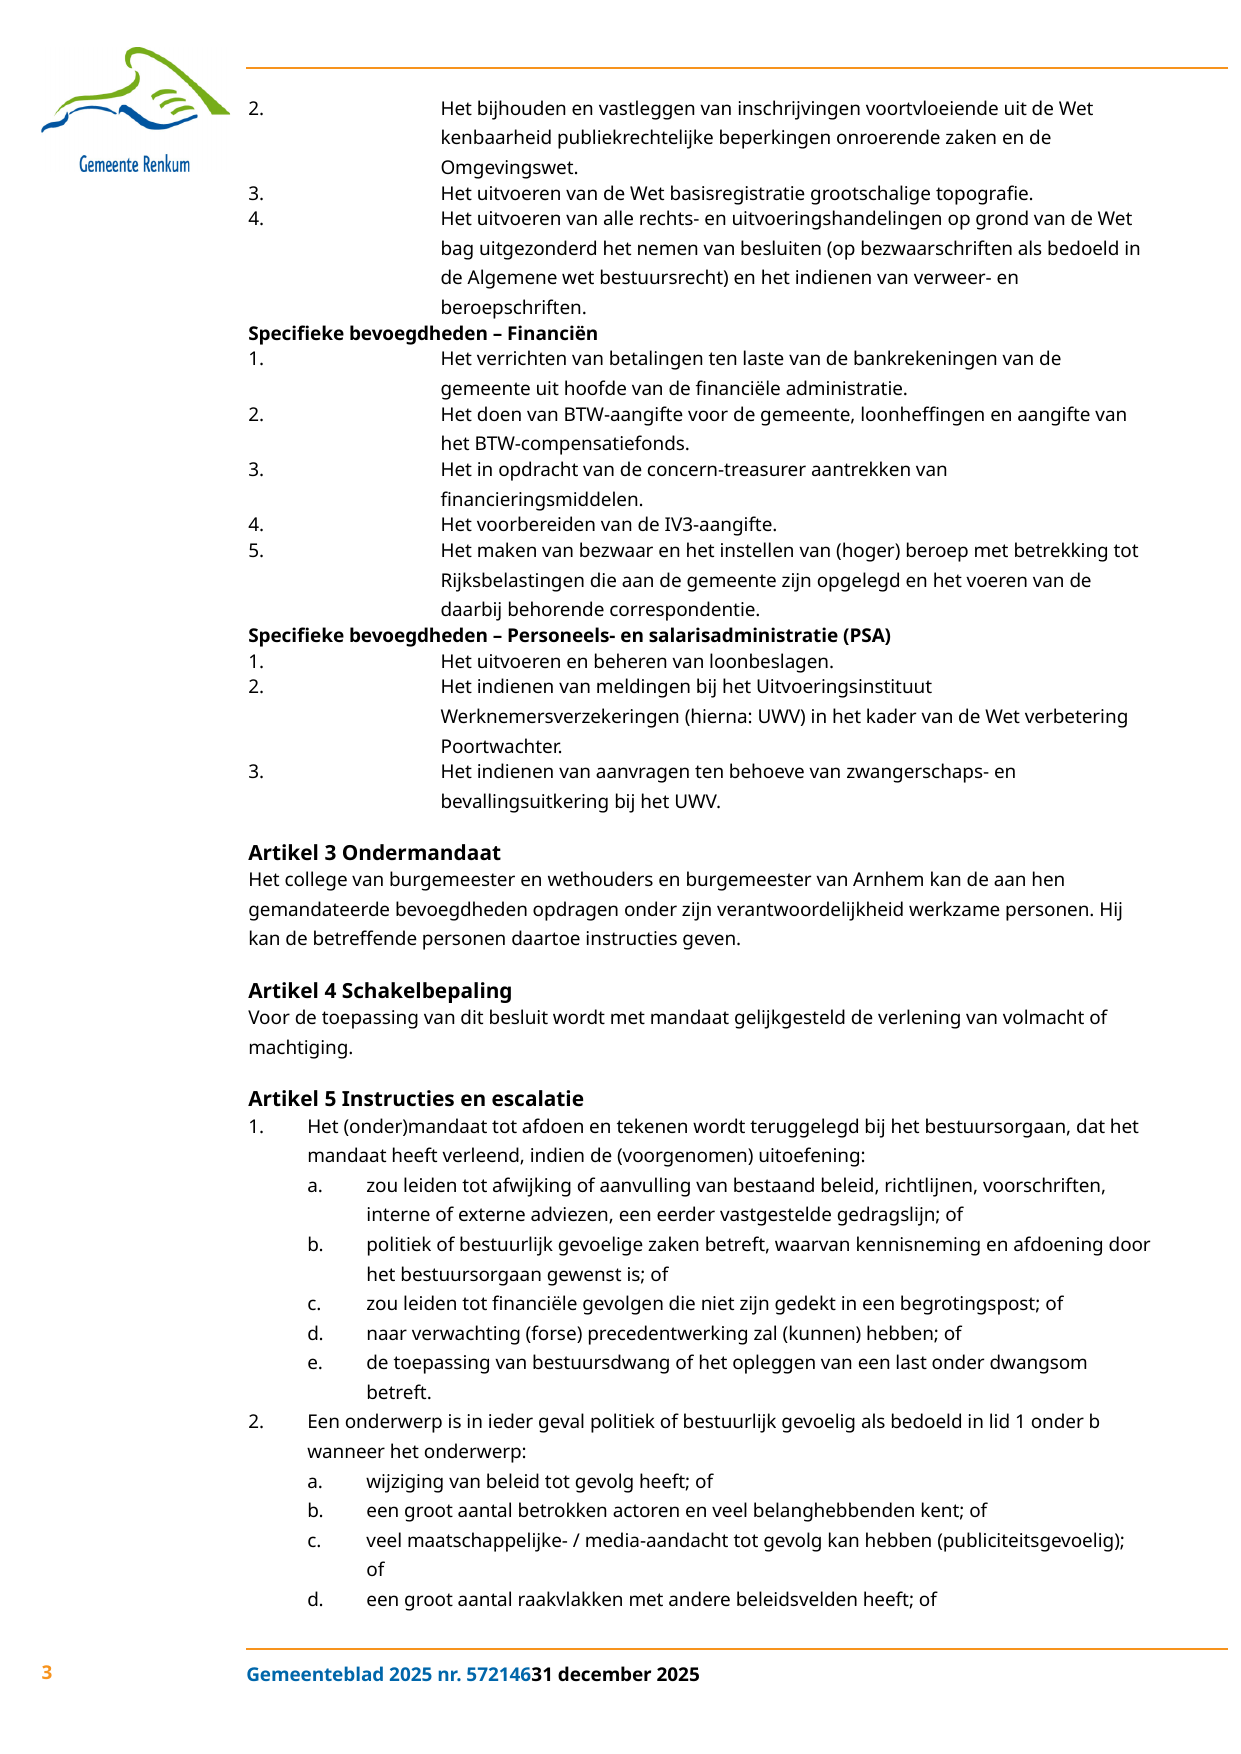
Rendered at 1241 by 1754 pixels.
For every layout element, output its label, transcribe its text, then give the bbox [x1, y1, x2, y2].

list naar verwachting (forse) precedentwerking zal (kunnen) hebben; of [307, 1320, 1152, 1346]
list politiek of bestuurlijk gevoelige zaken betreft, waarvan kennisneming en afdoening door het bestuursorgaan gewenst is; of [307, 1231, 1152, 1286]
table_cell [248, 401, 440, 456]
table_cell Specifieke bevoegdheden – Personeels- en salarisadministratie (PSA) [248, 622, 1152, 648]
table_cell [248, 456, 440, 512]
list Het (onder)mandaat tot afdoen en tekenen wordt teruggelegd bij het bestuursorgaan, dat het mandaat heeft verleend, indien de (voorgenomen) uitoefening: [248, 1113, 1152, 1168]
table_cell [248, 674, 440, 758]
table_cell Het uitvoeren van alle rechts- en uitvoeringshandelingen op grond van de Wet bag uitgezonderd het nemen van besluiten (op bezwaarschriften als bedoeld in de Algemene wet bestuursrecht) en het indienen van verweer- en beroepschriften. [440, 205, 1152, 320]
text Artikel 5 Instructies en escalatie [248, 1084, 1152, 1113]
text Het college van burgemeester en wethouders en burgemeester van Arnhem kan de aan hen gemandateerde bevoegdheden opdragen onder zijn verantwoordelijkheid werkzame personen. Hij kan de betreffende personen daartoe instructies geven. [248, 866, 1152, 951]
table_cell Het in opdracht van de concern-treasurer aantrekken van financieringsmiddelen. [440, 456, 1152, 512]
table_cell [248, 95, 440, 180]
list de toepassing van bestuursdwang of het opleggen van een last onder dwangsom betreft. [307, 1349, 1152, 1405]
table_cell Het maken van bezwaar en het instellen van (hoger) beroep met betrekking tot Rijksbelastingen die aan de gemeente zijn opgelegd en het voeren van de daarbij behorende correspondentie. [440, 537, 1152, 622]
list Een onderwerp is in ieder geval politiek of bestuurlijk gevoelig als bedoeld in lid 1 onder b wanneer het onderwerp: [248, 1409, 1152, 1464]
list zou leiden tot financiële gevolgen die niet zijn gedekt in een begrotingspost; of [307, 1290, 1152, 1316]
list een groot aantal raakvlakken met andere beleidsvelden heeft; of [307, 1586, 1152, 1612]
text Artikel 3 Ondermandaat [248, 838, 1152, 866]
list een groot aantal betrokken actoren en veel belanghebbenden kent; of [307, 1497, 1152, 1523]
table_cell Specifieke bevoegdheden – Financiën [248, 320, 1152, 346]
table_cell [248, 205, 440, 320]
list veel maatschappelijke- / media-aandacht tot gevolg kan hebben (publiciteitsgevoelig); of [307, 1527, 1152, 1582]
table_cell [248, 759, 440, 814]
table_cell [248, 648, 440, 674]
table_cell Het voorbereiden van de IV3-aangifte. [440, 512, 1152, 537]
table_cell Het verrichten van betalingen ten laste van de bankrekeningen van de gemeente uit hoofde van de financiële administratie. [440, 346, 1152, 401]
text Voor de toepassing van dit besluit wordt met mandaat gelijkgesteld de verlening van volmacht of machtiging. [248, 1004, 1152, 1060]
table_cell Het bijhouden en vastleggen van inschrijvingen voortvloeiende uit de Wet kenbaarheid publiekrechtelijke beperkingen onroerende zaken en de Omgevingswet. [440, 95, 1152, 180]
table_cell Het doen van BTW-aangifte voor de gemeente, loonheffingen en aangifte van het BTW-compensatiefonds. [440, 401, 1152, 456]
table_cell [248, 346, 440, 401]
table_cell [248, 180, 440, 205]
table_cell Het indienen van meldingen bij het Uitvoeringsinstituut Werknemersverzekeringen (hierna: UWV) in het kader van de Wet verbetering Poortwachter. [440, 674, 1152, 758]
table_cell [248, 537, 440, 622]
table_cell [248, 512, 440, 537]
list zou leiden tot afwijking of aanvulling van bestaand beleid, richtlijnen, voorschriften, interne of externe adviezen, een eerder vastgestelde gedragslijn; of [307, 1172, 1152, 1227]
table_cell Het uitvoeren en beheren van loonbeslagen. [440, 648, 1152, 674]
picture [41, 47, 231, 172]
list wijziging van beleid tot gevolg heeft; of [307, 1468, 1152, 1493]
table_cell Het uitvoeren van de Wet basisregistratie grootschalige topografie. [440, 180, 1152, 205]
text Artikel 4 Schakelbepaling [248, 976, 1152, 1004]
table_cell Het indienen van aanvragen ten behoeve van zwangerschaps- en bevallingsuitkering bij het UWV. [440, 759, 1152, 814]
